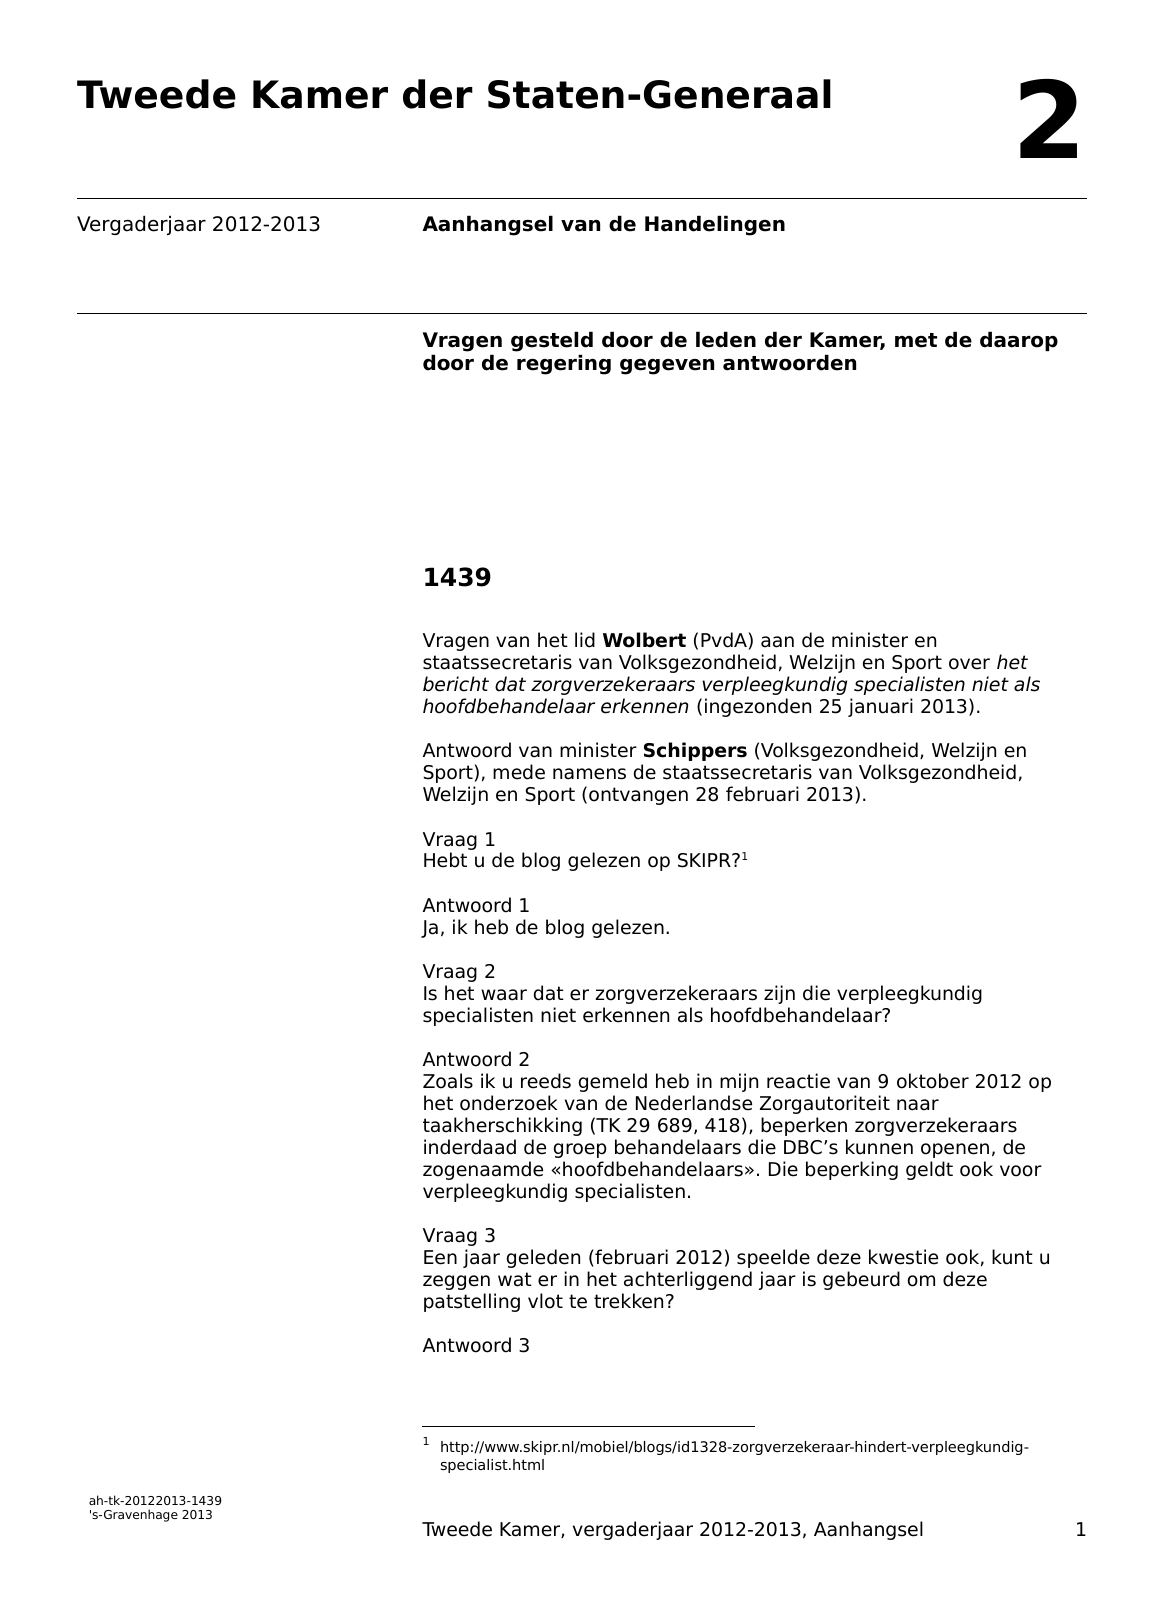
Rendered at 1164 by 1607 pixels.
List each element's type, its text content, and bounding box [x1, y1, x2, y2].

table_cell Vragen gesteld door de leden der Kamer, met de daarop door de regering gegeven antwoorden [422, 314, 1087, 375]
text Vraag 3 [422, 1225, 1087, 1247]
text 1439 [422, 563, 1087, 592]
text Vragen van het lid Wolbert (PvdA) aan de minister en staatssecretaris van Volksgezondheid, Welzijn en Sport over het bericht dat zorgverzekeraars verpleegkundig specialisten niet als hoofdbehandelaar erkennen (ingezonden 25 januari 2013). [422, 630, 1087, 718]
text 's-Gravenhage 2013 [88, 1508, 323, 1522]
text Vraag 1 [422, 828, 1087, 850]
table_cell [77, 314, 422, 375]
text Antwoord 1 [422, 894, 1087, 917]
table_cell Vergaderjaar 2012-2013 [77, 199, 422, 313]
table_header Tweede Kamer der Staten-Generaal [77, 59, 886, 198]
text Antwoord 3 [422, 1335, 1087, 1357]
text Ja, ik heb de blog gelezen. [422, 917, 1087, 938]
text Een jaar geleden (februari 2012) speelde deze kwestie ook, kunt u zeggen wat er in het achterliggend jaar is gebeurd om deze patstelling vlot te trekken? [422, 1247, 1087, 1313]
table_header 2 [886, 59, 1087, 198]
text Hebt u de blog gelezen op SKIPR? [422, 850, 1087, 872]
text Vraag 2 [422, 961, 1087, 983]
table_cell Aanhangsel van de Handelingen [422, 199, 1087, 313]
text http://www.skipr.nl/mobiel/blogs/id1328-zorgverzekeraar-hindert-verpleegkundig-specialist.html [422, 1435, 1087, 1474]
text Antwoord 2 [422, 1049, 1087, 1071]
text Zoals ik u reeds gemeld heb in mijn reactie van 9 oktober 2012 op het onderzoek van de Nederlandse Zorgautoriteit naar taakherschikking (TK 29 689, 418), beperken zorgverzekeraars inderdaad de groep behandelaars die DBC’s kunnen openen, de zogenaamde «hoofdbehandelaars». Die beperking geldt ook voor verpleegkundig specialisten. [422, 1071, 1087, 1203]
text Antwoord van minister Schippers (Volksgezondheid, Welzijn en Sport), mede namens de staatssecretaris van Volksgezondheid, Welzijn en Sport (ontvangen 28 februari 2013). [422, 740, 1087, 806]
text Is het waar dat er zorgverzekeraars zijn die verpleegkundig specialisten niet erkennen als hoofdbehandelaar? [422, 983, 1087, 1027]
text ah-tk-20122013-1439 [88, 1494, 323, 1508]
